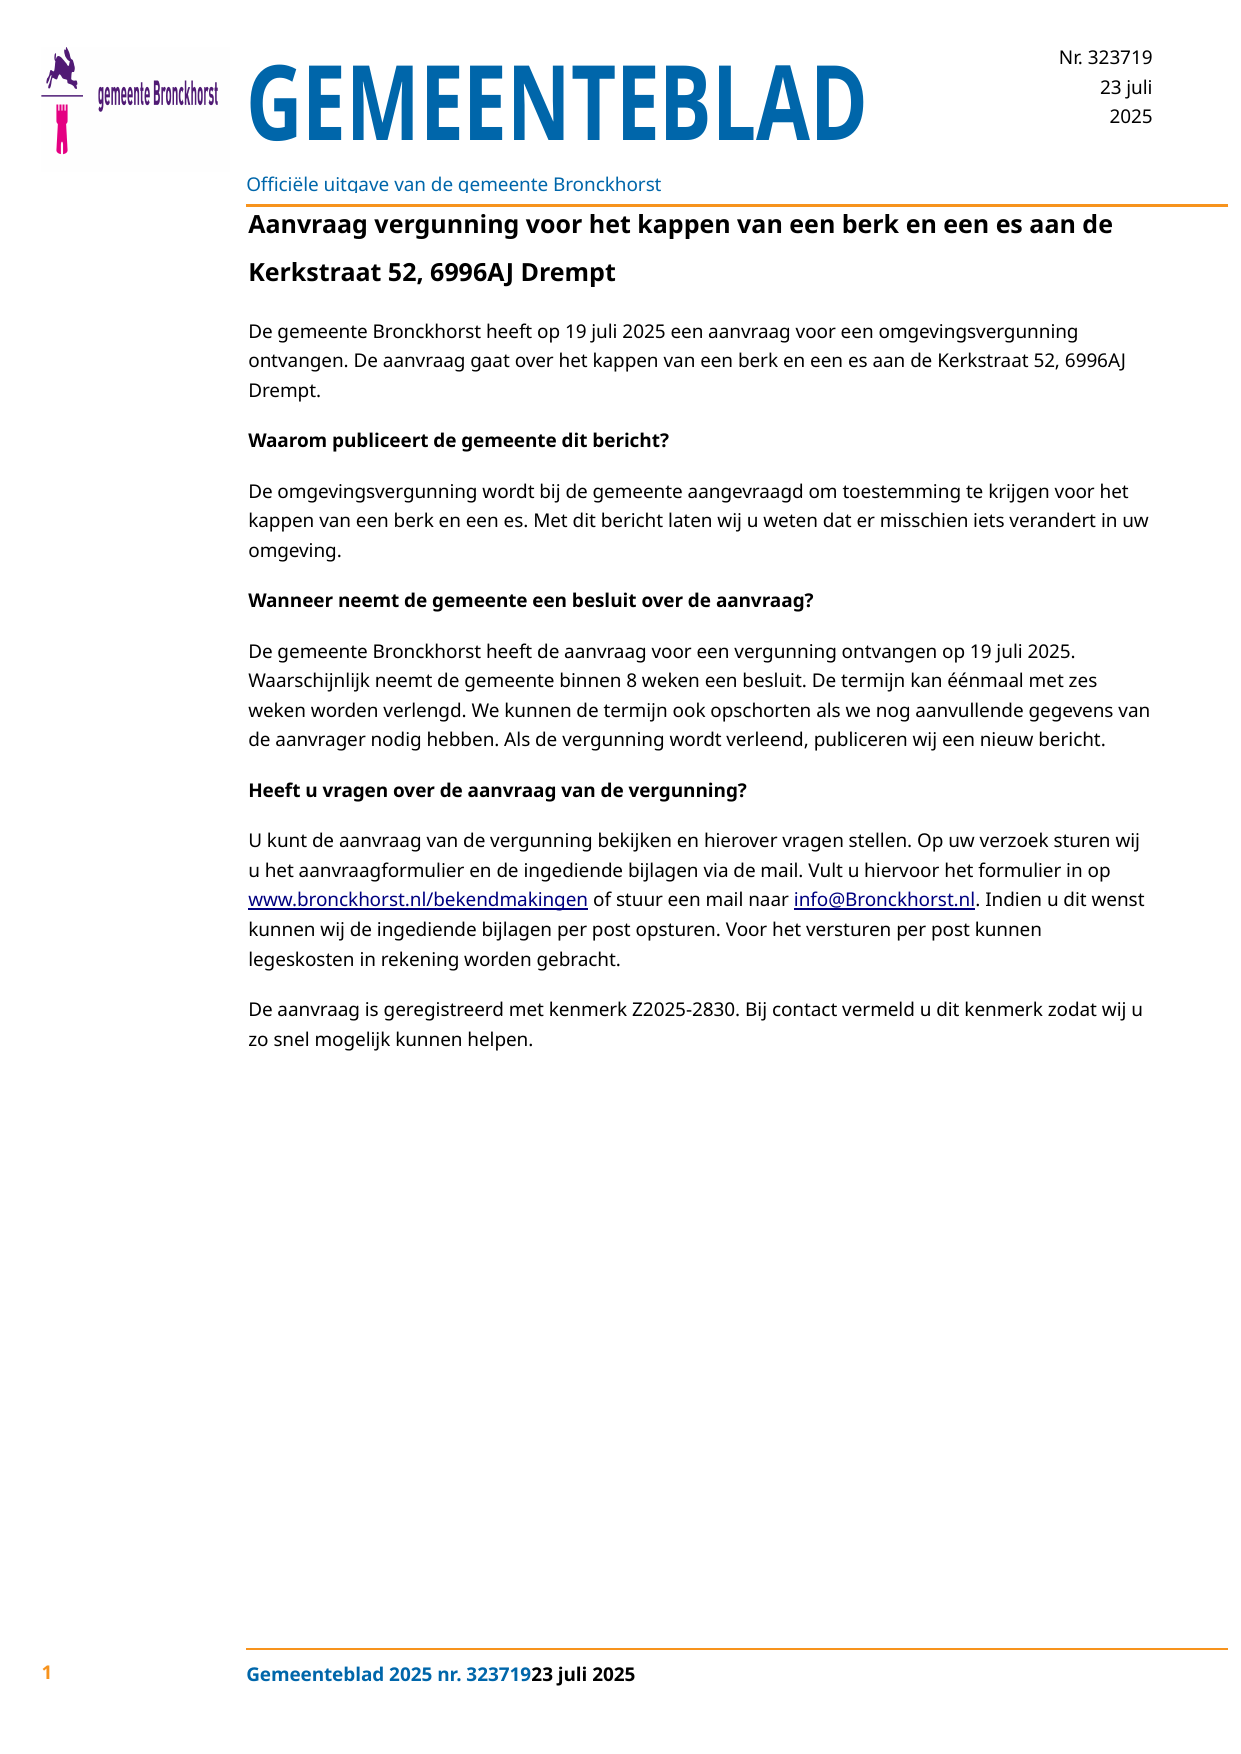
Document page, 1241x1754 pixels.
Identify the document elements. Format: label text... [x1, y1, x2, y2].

text De gemeente Bronckhorst heeft de aanvraag voor een vergunning ontvangen op 19 juli 2025. Waarschijnlijk neemt de gemeente binnen 8 weken een besluit. De termijn kan éénmaal met zes weken worden verlengd. We kunnen de termijn ook opschorten als we nog aanvullende gegevens van de aanvrager nodig hebben. Als de vergunning wordt verleend, publiceren wij een nieuw bericht. [248, 638, 1152, 752]
picture [41, 47, 231, 172]
text De gemeente Bronckhorst heeft op 19 juli 2025 een aanvraag voor een omgevingsvergunning ontvangen. De aanvraag gaat over het kappen van een berk en een es aan de Kerkstraat 52, 6996AJ Drempt. [248, 318, 1152, 403]
text Wanneer neemt de gemeente een besluit over de aanvraag? [248, 587, 1152, 613]
text Waarom publiceert de gemeente dit bericht? [248, 427, 1152, 453]
text U kunt de aanvraag van de vergunning bekijken en hierover vragen stellen. Op uw verzoek sturen wij u het aanvraagformulier en de ingediende bijlagen via de mail. Vult u hiervoor het formulier in op www.bronckhorst.nl/bekendmakingen of stuur een mail naar info@Bronckhorst.nl. Indien u dit wenst kunnen wij de ingediende bijlagen per post opsturen. Voor het versturen per post kunnen legeskosten in rekening worden gebracht. [248, 827, 1152, 972]
text Aanvraag vergunning voor het kappen van een berk en een es aan de Kerkstraat 52, 6996AJ Drempt [248, 207, 1152, 288]
text De omgevingsvergunning wordt bij de gemeente aangevraagd om toestemming te krijgen voor het kappen van een berk en een es. Met dit bericht laten wij u weten dat er misschien iets verandert in uw omgeving. [248, 478, 1152, 563]
text Heeft u vragen over de aanvraag van de vergunning? [248, 777, 1152, 803]
text De aanvraag is geregistreerd met kenmerk Z2025-2830. Bij contact vermeld u dit kenmerk zodat wij u zo snel mogelijk kunnen helpen. [248, 996, 1152, 1052]
